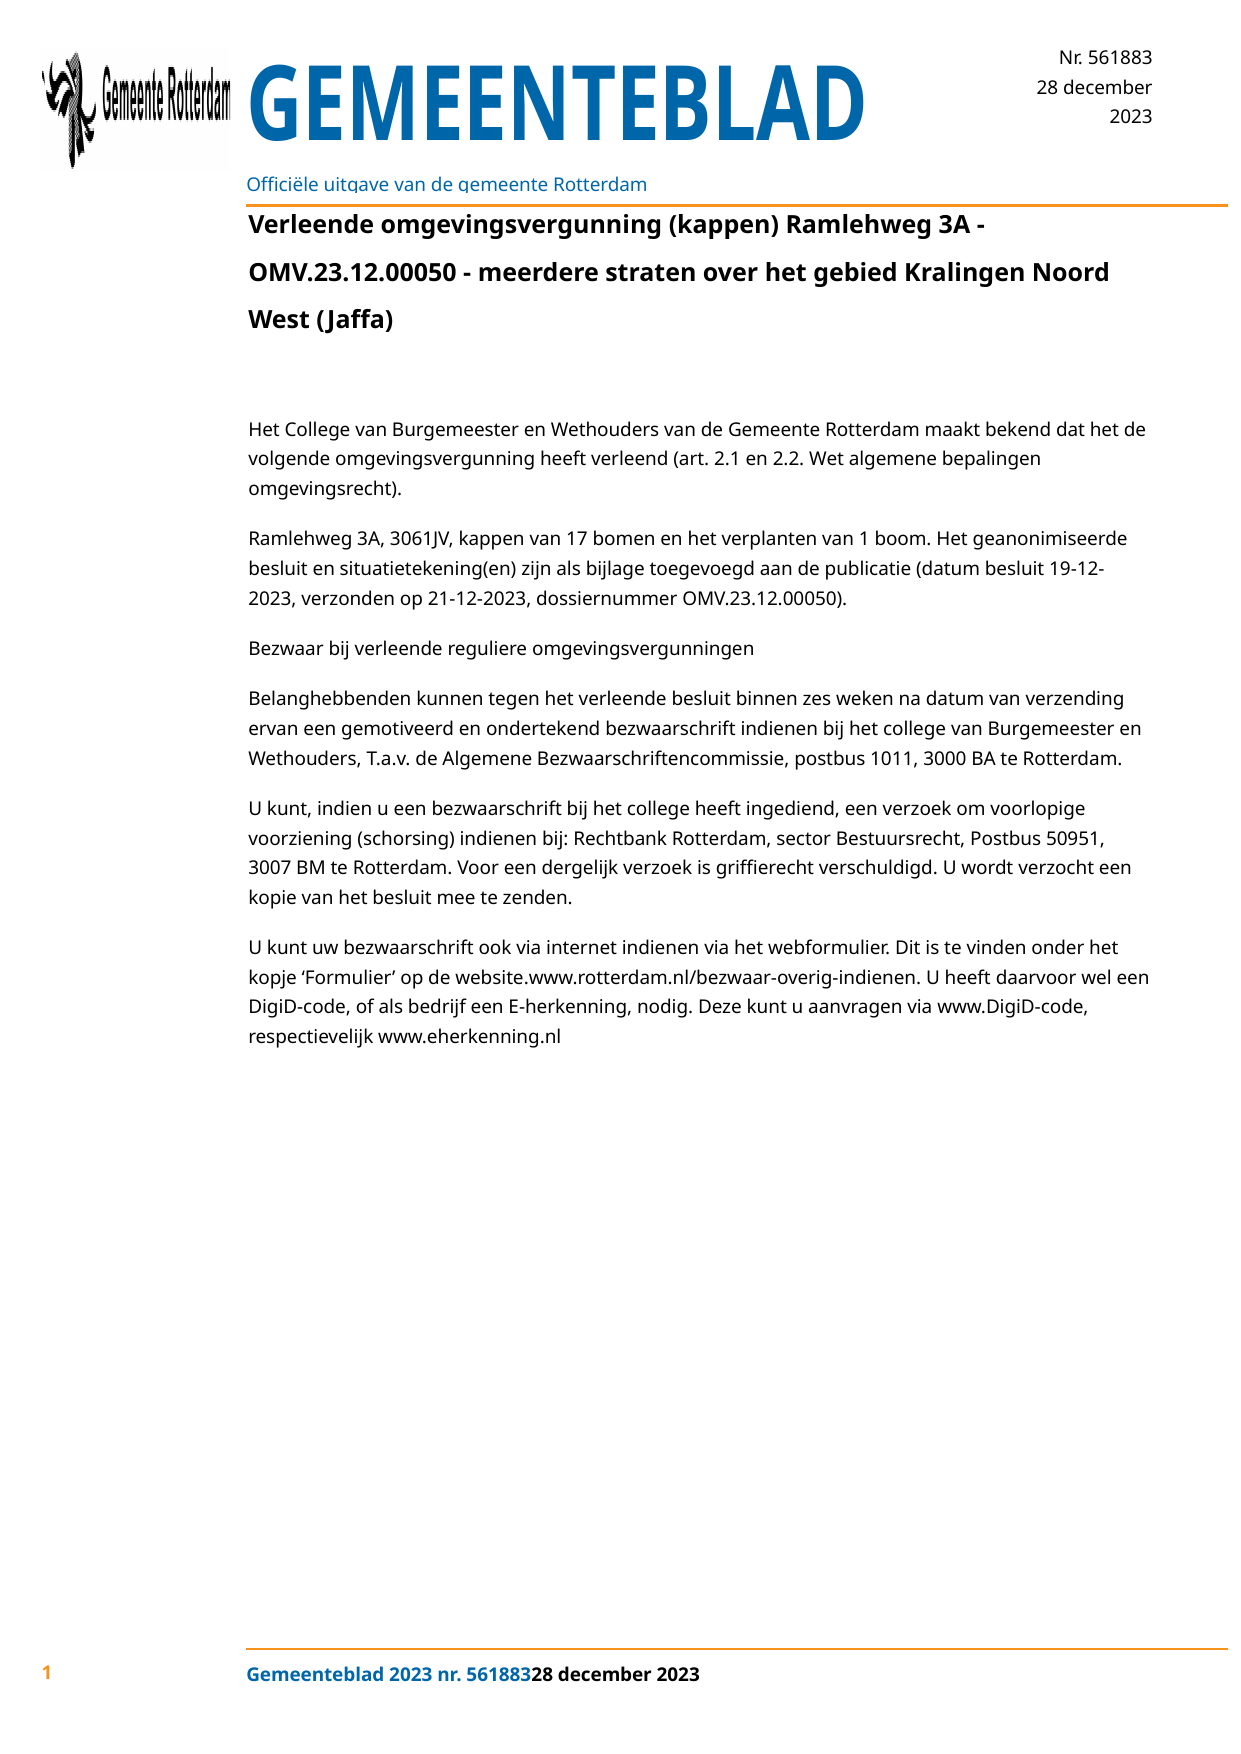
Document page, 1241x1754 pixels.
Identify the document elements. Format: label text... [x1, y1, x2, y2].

text U kunt, indien u een bezwaarschrift bij het college heeft ingediend, een verzoek om voorlopige voorziening (schorsing) indienen bij: Rechtbank Rotterdam, sector Bestuursrecht, Postbus 50951, 3007 BM te Rotterdam. Voor een dergelijk verzoek is griffierecht verschuldigd. U wordt verzocht een kopie van het besluit mee te zenden. [248, 795, 1152, 909]
text Het College van Burgemeester en Wethouders van de Gemeente Rotterdam maakt bekend dat het de volgende omgevingsvergunning heeft verleend (art. 2.1 en 2.2. Wet algemene bepalingen omgevingsrecht). [248, 416, 1152, 501]
picture [41, 47, 231, 172]
text Ramlehweg 3A, 3061JV, kappen van 17 bomen en het verplanten van 1 boom. Het geanonimiseerde besluit en situatietekening(en) zijn als bijlage toegevoegd aan de publicatie (datum besluit 19-12-2023, verzonden op 21-12-2023, dossiernummer OMV.23.12.00050). [248, 526, 1152, 610]
text Verleende omgevingsvergunning (kappen) Ramlehweg 3A - OMV.23.12.00050 - meerdere straten over het gebied Kralingen Noord West (Jaffa) [248, 207, 1152, 336]
text Bezwaar bij verleende reguliere omgevingsvergunningen [248, 635, 1152, 661]
text U kunt uw bezwaarschrift ook via internet indienen via het webformulier. Dit is te vinden onder het kopje ‘Formulier’ op de website.www.rotterdam.nl/bezwaar-overig-indienen. U heeft daarvoor wel een DigiD-code, of als bedrijf een E-herkenning, nodig. Deze kunt u aanvragen via www.DigiD-code, respectievelijk www.eherkenning.nl [248, 934, 1152, 1049]
text Belanghebbenden kunnen tegen het verleende besluit binnen zes weken na datum van verzending ervan een gemotiveerd en ondertekend bezwaarschrift indienen bij het college van Burgemeester en Wethouders, T.a.v. de Algemene Bezwaarschriftencommissie, postbus 1011, 3000 BA te Rotterdam. [248, 686, 1152, 770]
